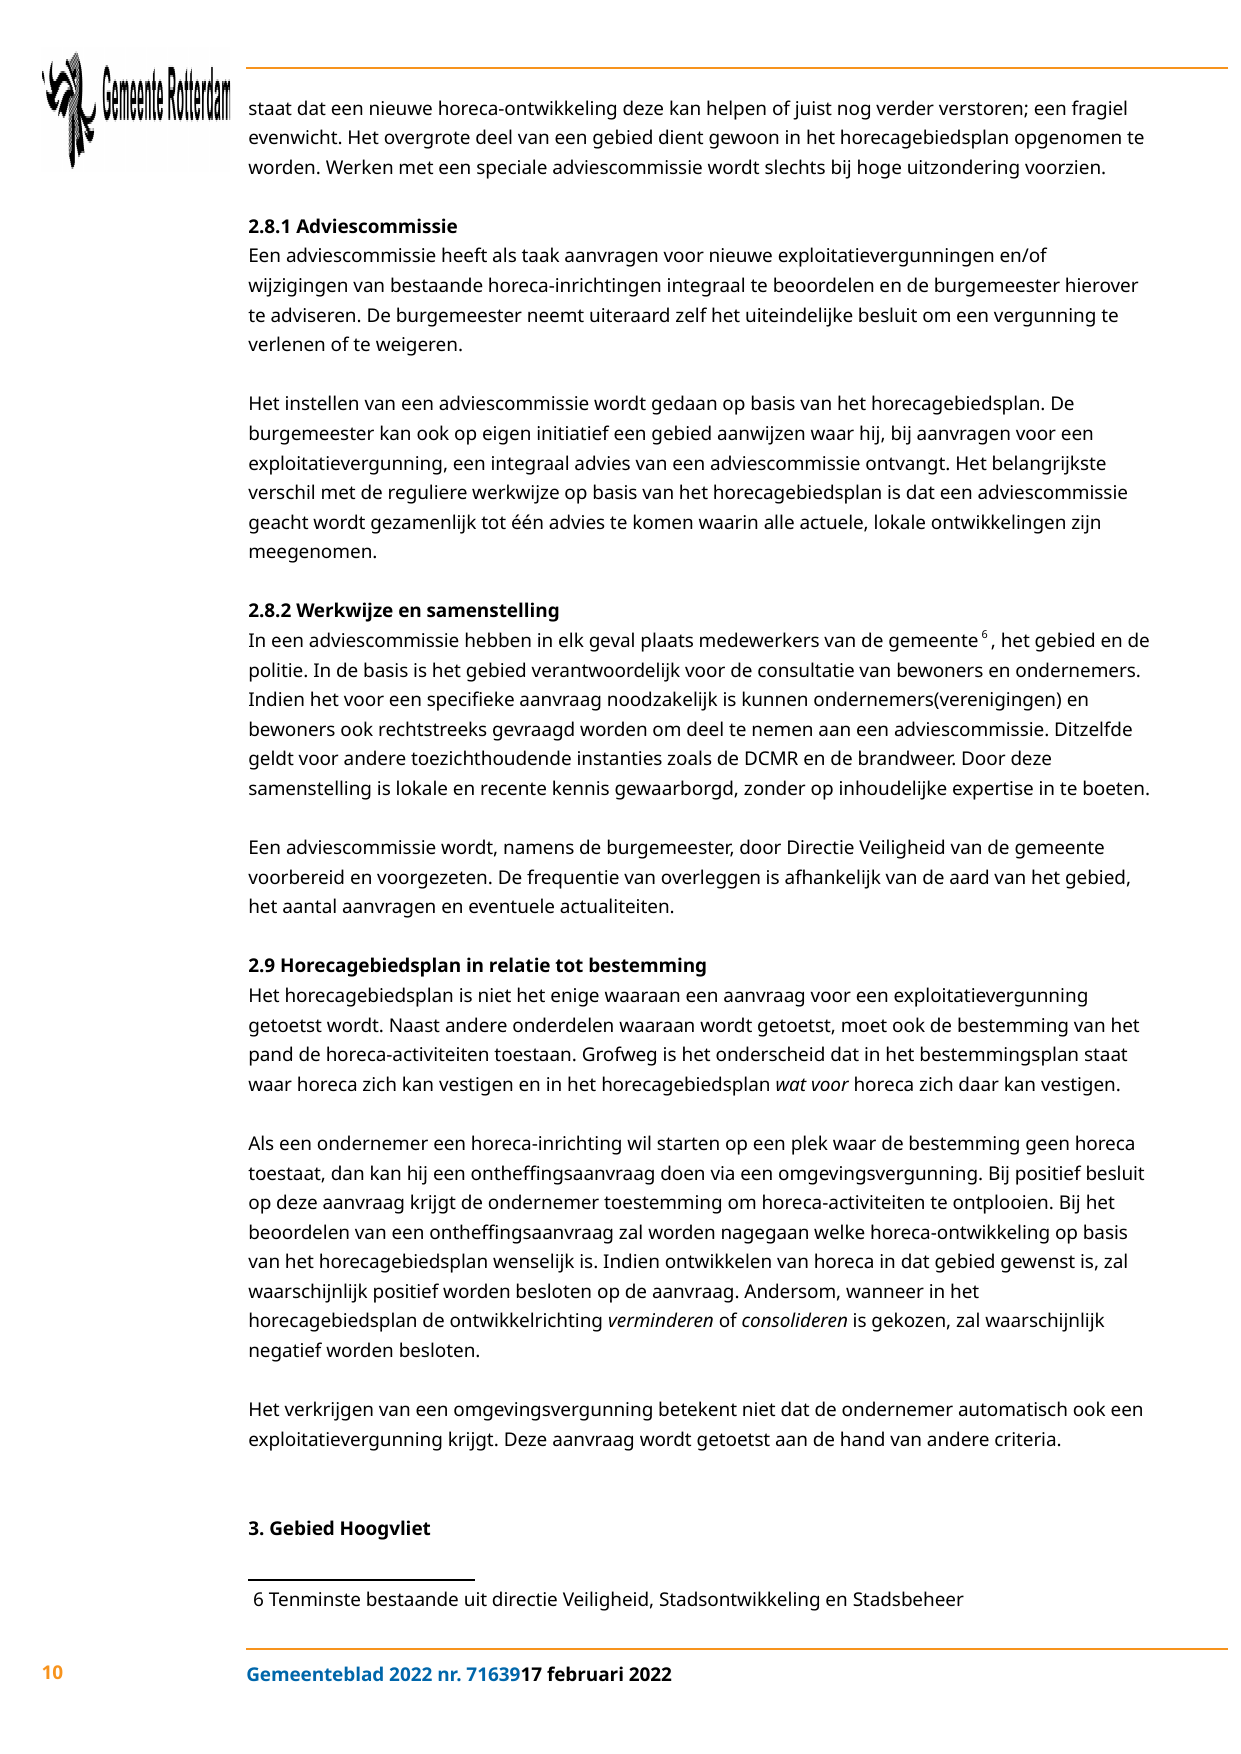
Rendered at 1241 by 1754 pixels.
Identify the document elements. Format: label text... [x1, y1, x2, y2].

text Tenminste bestaande uit directie Veiligheid, Stadsontwikkeling en Stadsbeheer [248, 1586, 1152, 1612]
text Het horecagebiedsplan is niet het enige waaraan een aanvraag voor een exploitatievergunning getoetst wordt. Naast andere onderdelen waaraan wordt getoetst, moet ook de bestemming van het pand de horeca-activiteiten toestaan. Grofweg is het onderscheid dat in het bestemmingsplan staat waar horeca zich kan vestigen en in het horecagebiedsplan wat voor horeca zich daar kan vestigen. [248, 982, 1152, 1097]
text Een adviescommissie heeft als taak aanvragen voor nieuwe exploitatievergunningen en/of wijzigingen van bestaande horeca-inrichtingen integraal te beoordelen en de burgemeester hierover te adviseren. De burgemeester neemt uiteraard zelf het uiteindelijke besluit om een vergunning te verlenen of te weigeren. [248, 243, 1152, 357]
picture [41, 47, 231, 172]
text Het instellen van een adviescommissie wordt gedaan op basis van het horecagebiedsplan. De burgemeester kan ook op eigen initiatief een gebied aanwijzen waar hij, bij aanvragen voor een exploitatievergunning, een integraal advies van een adviescommissie ontvangt. Het belangrijkste verschil met de reguliere werkwijze op basis van het horecagebiedsplan is dat een adviescommissie geacht wordt gezamenlijk tot één advies te komen waarin alle actuele, lokale ontwikkelingen zijn meegenomen. [248, 391, 1152, 564]
text 2.8.1 Adviescommissie [248, 213, 1152, 239]
text 2.8.2 Werkwijze en samenstelling [248, 598, 1152, 623]
text 3. Gebied Hoogvliet [248, 1515, 1152, 1541]
text Het verkrijgen van een omgevingsvergunning betekent niet dat de ondernemer automatisch ook een exploitatievergunning krijgt. Deze aanvraag wordt getoetst aan de hand van andere criteria. [248, 1396, 1152, 1452]
text Als een ondernemer een horeca-inrichting wil starten op een plek waar de bestemming geen horeca toestaat, dan kan hij een ontheffingsaanvraag doen via een omgevingsvergunning. Bij positief besluit op deze aanvraag krijgt de ondernemer toestemming om horeca-activiteiten te ontplooien. Bij het beoordelen van een ontheffingsaanvraag zal worden nagegaan welke horeca-ontwikkeling op basis van het horecagebiedsplan wenselijk is. Indien ontwikkelen van horeca in dat gebied gewenst is, zal waarschijnlijk positief worden besloten op de aanvraag. Andersom, wanneer in het horecagebiedsplan de ontwikkelrichting verminderen of consolideren is gekozen, zal waarschijnlijk negatief worden besloten. [248, 1130, 1152, 1363]
text In een adviescommissie hebben in elk geval plaats medewerkers van de gemeente, het gebied en de politie. In de basis is het gebied verantwoordelijk voor de consultatie van bewoners en ondernemers. Indien het voor een specifieke aanvraag noodzakelijk is kunnen ondernemers(verenigingen) en bewoners ook rechtstreeks gevraagd worden om deel te nemen aan een adviescommissie. Ditzelfde geldt voor andere toezichthoudende instanties zoals de DCMR en de brandweer. Door deze samenstelling is lokale en recente kennis gewaarborgd, zonder op inhoudelijke expertise in te boeten. [248, 627, 1152, 801]
text Een adviescommissie wordt, namens de burgemeester, door Directie Veiligheid van de gemeente voorbereid en voorgezeten. De frequentie van overleggen is afhankelijk van de aard van het gebied, het aantal aanvragen en eventuele actualiteiten. [248, 834, 1152, 919]
text staat dat een nieuwe horeca-ontwikkeling deze kan helpen of juist nog verder verstoren; een fragiel evenwicht. Het overgrote deel van een gebied dient gewoon in het horecagebiedsplan opgenomen te worden. Werken met een speciale adviescommissie wordt slechts bij hoge uitzondering voorzien. [248, 95, 1152, 180]
text 2.9 Horecagebiedsplan in relatie tot bestemming [248, 953, 1152, 978]
